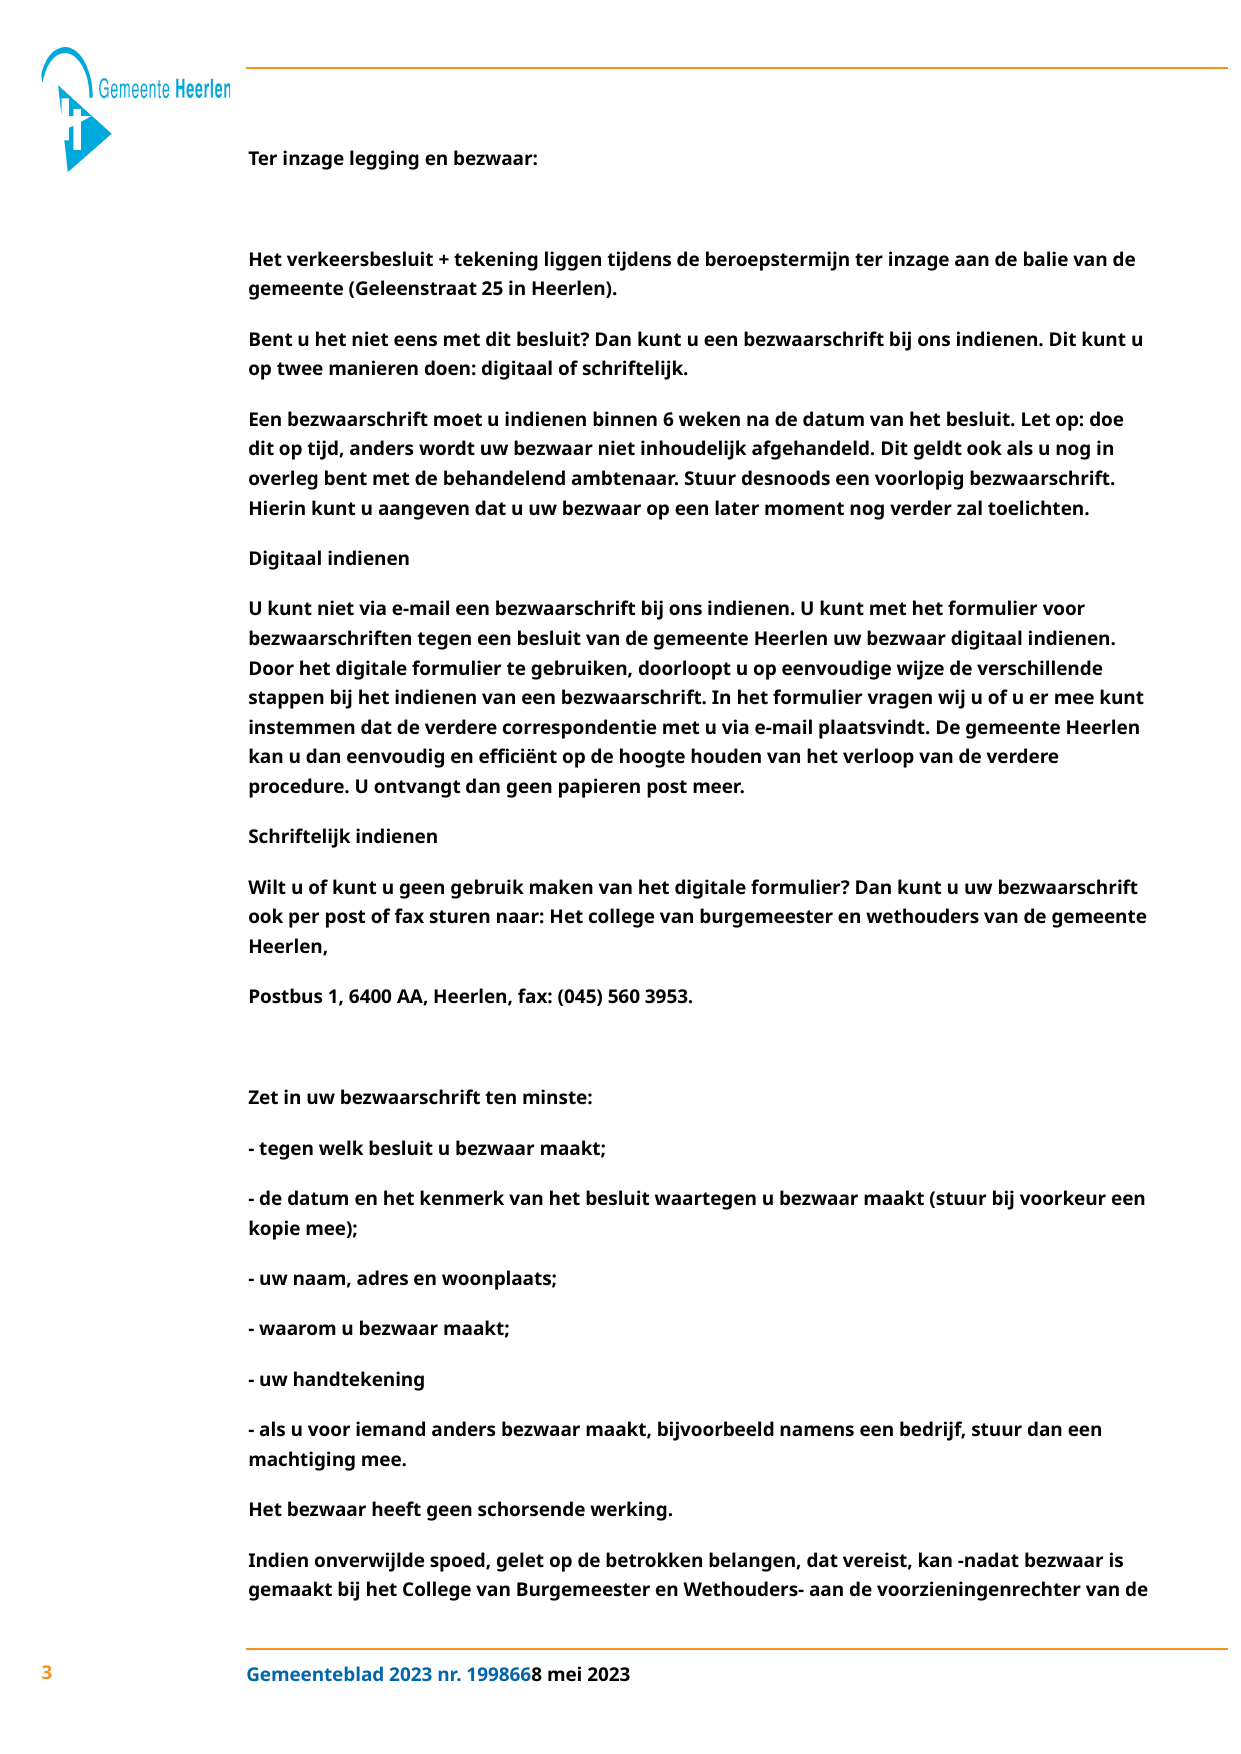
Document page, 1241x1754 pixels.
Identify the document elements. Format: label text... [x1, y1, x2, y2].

picture [41, 47, 231, 172]
text Postbus 1, 6400 AA, Heerlen, fax: (045) 560 3953. [248, 983, 1152, 1009]
text Het bezwaar heeft geen schorsende werking. [248, 1496, 1152, 1522]
text Het verkeersbesluit + tekening liggen tijdens de beroepstermijn ter inzage aan de balie van de gemeente (Geleenstraat 25 in Heerlen). [248, 246, 1152, 301]
text - uw naam, adres en woonplaats; [248, 1265, 1152, 1291]
text Wilt u of kunt u geen gebruik maken van het digitale formulier? Dan kunt u uw bezwaarschrift ook per post of fax sturen naar: Het college van burgemeester en wethouders van de gemeente Heerlen, [248, 874, 1152, 959]
text - tegen welk besluit u bezwaar maakt; [248, 1135, 1152, 1161]
text U kunt niet via e-mail een bezwaarschrift bij ons indienen. U kunt met het formulier voor bezwaarschriften tegen een besluit van de gemeente Heerlen uw bezwaar digitaal indienen. Door het digitale formulier te gebruiken, doorloopt u op eenvoudige wijze de verschillende stappen bij het indienen van een bezwaarschrift. In het formulier vragen wij u of u er mee kunt instemmen dat de verdere correspondentie met u via e-mail plaatsvindt. De gemeente Heerlen kan u dan eenvoudig en efficiënt op de hoogte houden van het verloop van de verdere procedure. U ontvangt dan geen papieren post meer. [248, 596, 1152, 799]
text - als u voor iemand anders bezwaar maakt, bijvoorbeeld namens een bedrijf, stuur dan een machtiging mee. [248, 1416, 1152, 1472]
text - waarom u bezwaar maakt; [248, 1316, 1152, 1341]
text Ter inzage legging en bezwaar: [248, 145, 1152, 171]
text - de datum en het kenmerk van het besluit waartegen u bezwaar maakt (stuur bij voorkeur een kopie mee); [248, 1185, 1152, 1241]
text Zet in uw bezwaarschrift ten minste: [248, 1084, 1152, 1110]
text - uw handtekening [248, 1366, 1152, 1392]
picture [41, 47, 59, 70]
text Een bezwaarschrift moet u indienen binnen 6 weken na de datum van het besluit. Let op: doe dit op tijd, anders wordt uw bezwaar niet inhoudelijk afgehandeld. Dit geldt ook als u nog in overleg bent met de behandelend ambtenaar. Stuur desnoods een voorlopig bezwaarschrift. Hierin kunt u aangeven dat u uw bezwaar op een later moment nog verder zal toelichten. [248, 406, 1152, 521]
text Digitaal indienen [248, 545, 1152, 571]
text Schriftelijk indienen [248, 823, 1152, 849]
text Indien onverwijlde spoed, gelet op de betrokken belangen, dat vereist, kan -nadat bezwaar is gemaakt bij het College van Burgemeester en Wethouders- aan de voorzieningenrechter van de [248, 1547, 1152, 1602]
text Bent u het niet eens met dit besluit? Dan kunt u een bezwaarschrift bij ons indienen. Dit kunt u op twee manieren doen: digitaal of schriftelijk. [248, 326, 1152, 381]
